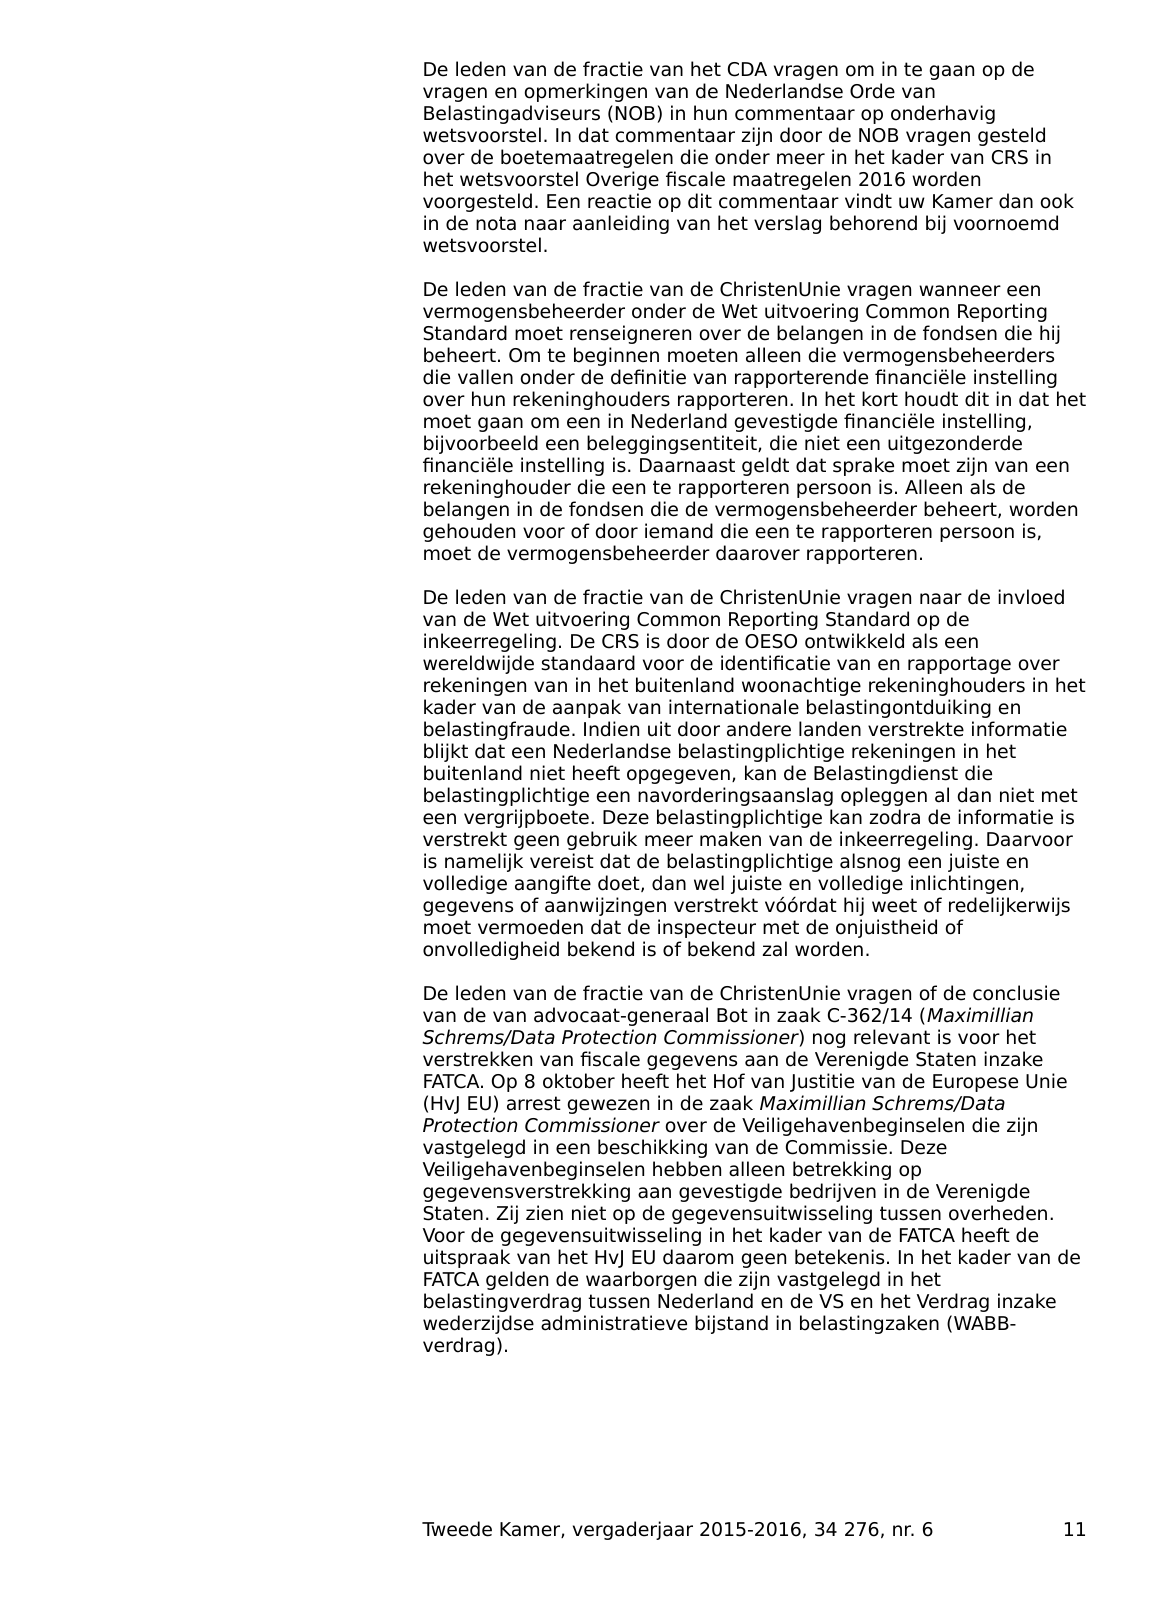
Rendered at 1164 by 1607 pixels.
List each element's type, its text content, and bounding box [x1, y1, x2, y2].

text De leden van de fractie van het CDA vragen om in te gaan op de vragen en opmerkingen van de Nederlandse Orde van Belastingadviseurs (NOB) in hun commentaar op onderhavig wetsvoorstel. In dat commentaar zijn door de NOB vragen gesteld over de boetemaatregelen die onder meer in het kader van CRS in het wetsvoorstel Overige fiscale maatregelen 2016 worden voorgesteld. Een reactie op dit commentaar vindt uw Kamer dan ook in de nota naar aanleiding van het verslag behorend bij voornoemd wetsvoorstel. [422, 59, 1087, 257]
text De leden van de fractie van de ChristenUnie vragen naar de invloed van de Wet uitvoering Common Reporting Standard op de inkeerregeling. De CRS is door de OESO ontwikkeld als een wereldwijde standaard voor de identificatie van en rapportage over rekeningen van in het buitenland woonachtige rekeninghouders in het kader van de aanpak van internationale belastingontduiking en belastingfraude. Indien uit door andere landen verstrekte informatie blijkt dat een Nederlandse belastingplichtige rekeningen in het buitenland niet heeft opgegeven, kan de Belastingdienst die belastingplichtige een navorderingsaanslag opleggen al dan niet met een vergrijpboete. Deze belastingplichtige kan zodra de informatie is verstrekt geen gebruik meer maken van de inkeerregeling. Daarvoor is namelijk vereist dat de belastingplichtige alsnog een juiste en volledige aangifte doet, dan wel juiste en volledige inlichtingen, gegevens of aanwijzingen verstrekt vóórdat hij weet of redelijkerwijs moet vermoeden dat de inspecteur met de onjuistheid of onvolledigheid bekend is of bekend zal worden. [422, 587, 1087, 961]
text De leden van de fractie van de ChristenUnie vragen wanneer een vermogensbeheerder onder de Wet uitvoering Common Reporting Standard moet renseigneren over de belangen in de fondsen die hij beheert. Om te beginnen moeten alleen die vermogensbeheerders die vallen onder de definitie van rapporterende financiële instelling over hun rekeninghouders rapporteren. In het kort houdt dit in dat het moet gaan om een in Nederland gevestigde financiële instelling, bijvoorbeeld een beleggingsentiteit, die niet een uitgezonderde financiële instelling is. Daarnaast geldt dat sprake moet zijn van een rekeninghouder die een te rapporteren persoon is. Alleen als de belangen in de fondsen die de vermogensbeheerder beheert, worden gehouden voor of door iemand die een te rapporteren persoon is, moet de vermogensbeheerder daarover rapporteren. [422, 279, 1087, 565]
text De leden van de fractie van de ChristenUnie vragen of de conclusie van de van advocaat-generaal Bot in zaak C-362/14 (Maximillian Schrems/Data Protection Commissioner) nog relevant is voor het verstrekken van fiscale gegevens aan de Verenigde Staten inzake FATCA. Op 8 oktober heeft het Hof van Justitie van de Europese Unie (HvJ EU) arrest gewezen in de zaak Maximillian Schrems/Data Protection Commissioner over de Veiligehavenbeginselen die zijn vastgelegd in een beschikking van de Commissie. Deze Veiligehavenbeginselen hebben alleen betrekking op gegevensverstrekking aan gevestigde bedrijven in de Verenigde Staten. Zij zien niet op de gegevensuitwisseling tussen overheden. Voor de gegevensuitwisseling in het kader van de FATCA heeft de uitspraak van het HvJ EU daarom geen betekenis. In het kader van de FATCA gelden de waarborgen die zijn vastgelegd in het belastingverdrag tussen Nederland en de VS en het Verdrag inzake wederzijdse administratieve bijstand in belastingzaken (WABB-verdrag). [422, 983, 1087, 1356]
